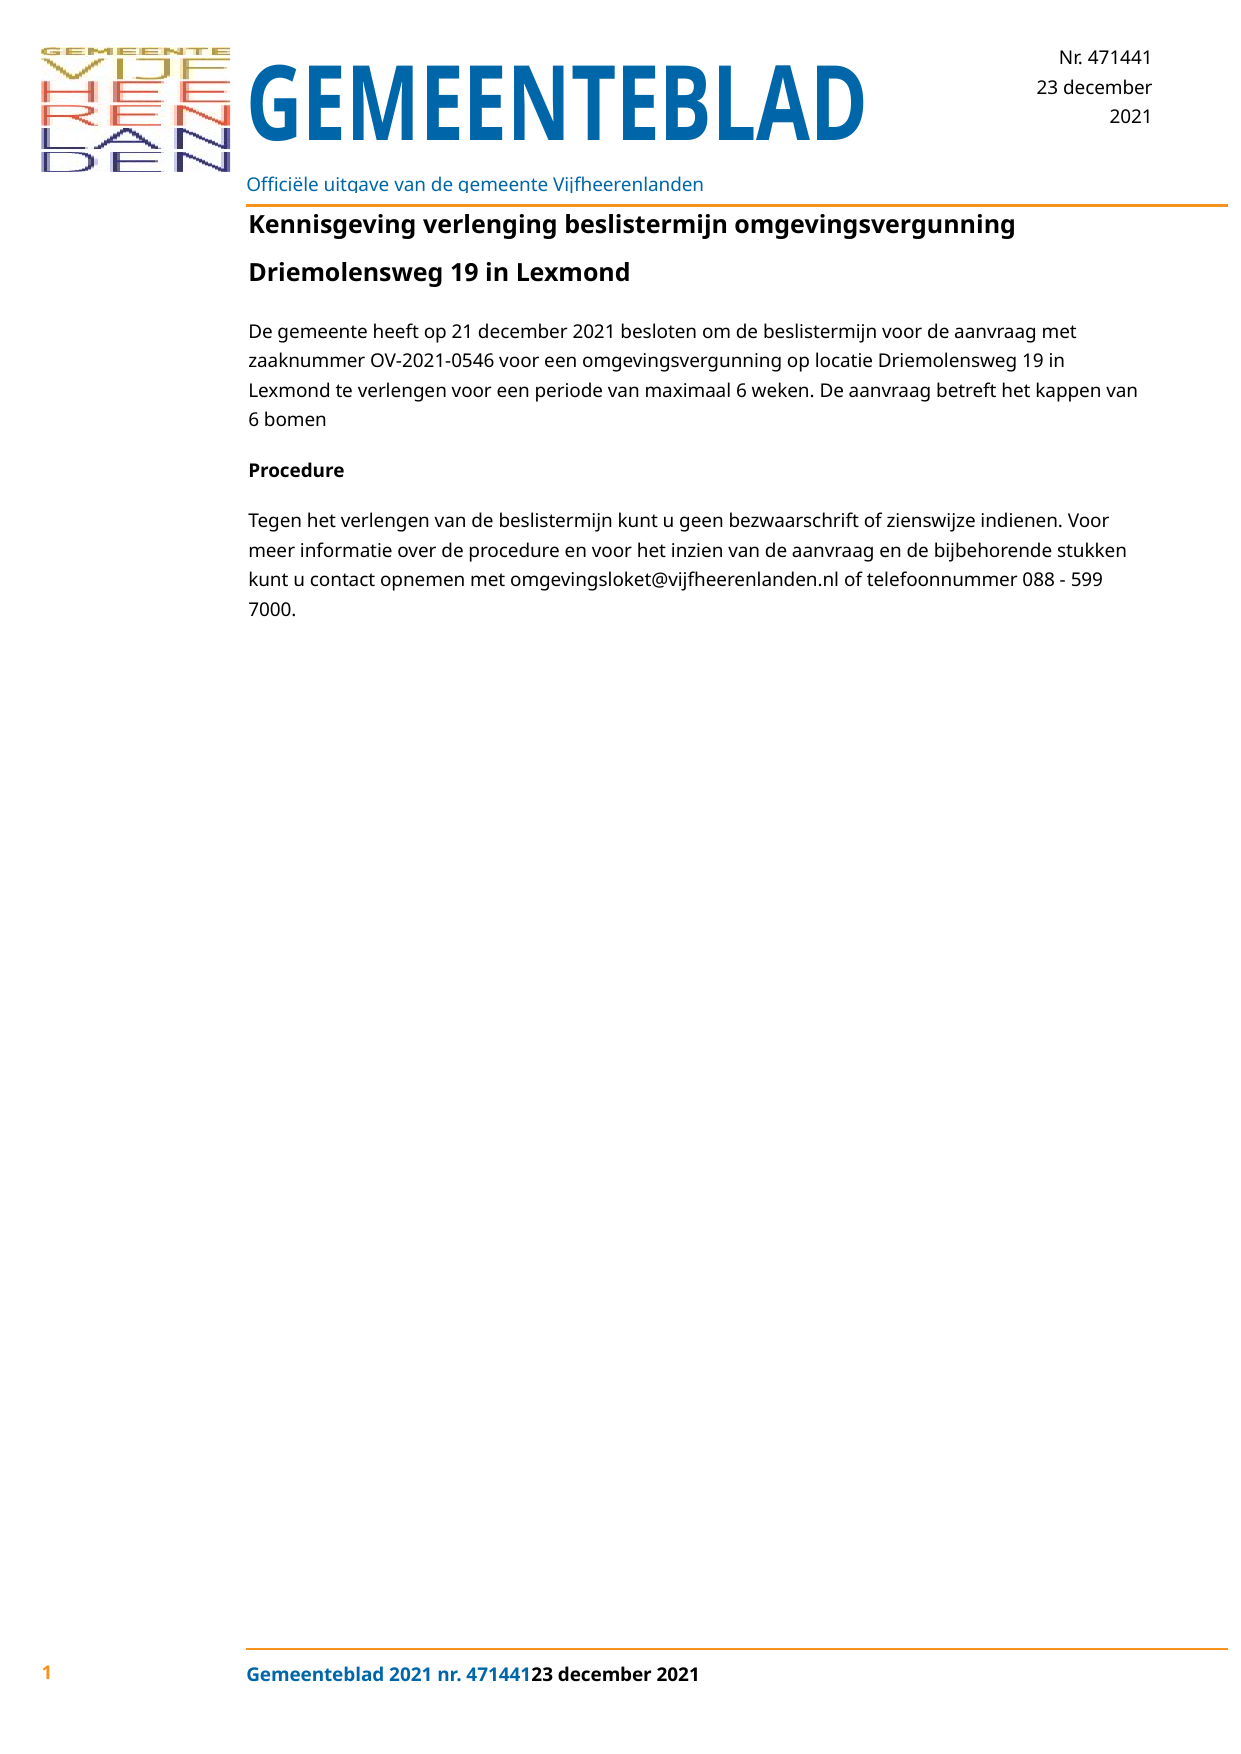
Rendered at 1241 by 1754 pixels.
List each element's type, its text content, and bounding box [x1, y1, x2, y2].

text Tegen het verlengen van de beslistermijn kunt u geen bezwaarschrift of zienswijze indienen. Voor meer informatie over de procedure en voor het inzien van de aanvraag en de bijbehorende stukken kunt u contact opnemen met omgevingsloket@vijfheerenlanden.nl of telefoonnummer 088 - 599 7000. [248, 507, 1152, 622]
text Kennisgeving verlenging beslistermijn omgevingsvergunning Driemolensweg 19 in Lexmond [248, 207, 1152, 288]
picture [41, 47, 231, 172]
text Procedure [248, 457, 1152, 483]
text De gemeente heeft op 21 december 2021 besloten om de beslistermijn voor de aanvraag met zaaknummer OV-2021-0546 voor een omgevingsvergunning op locatie Driemolensweg 19 in Lexmond te verlengen voor een periode van maximaal 6 weken. De aanvraag betreft het kappen van 6 bomen [248, 318, 1152, 432]
